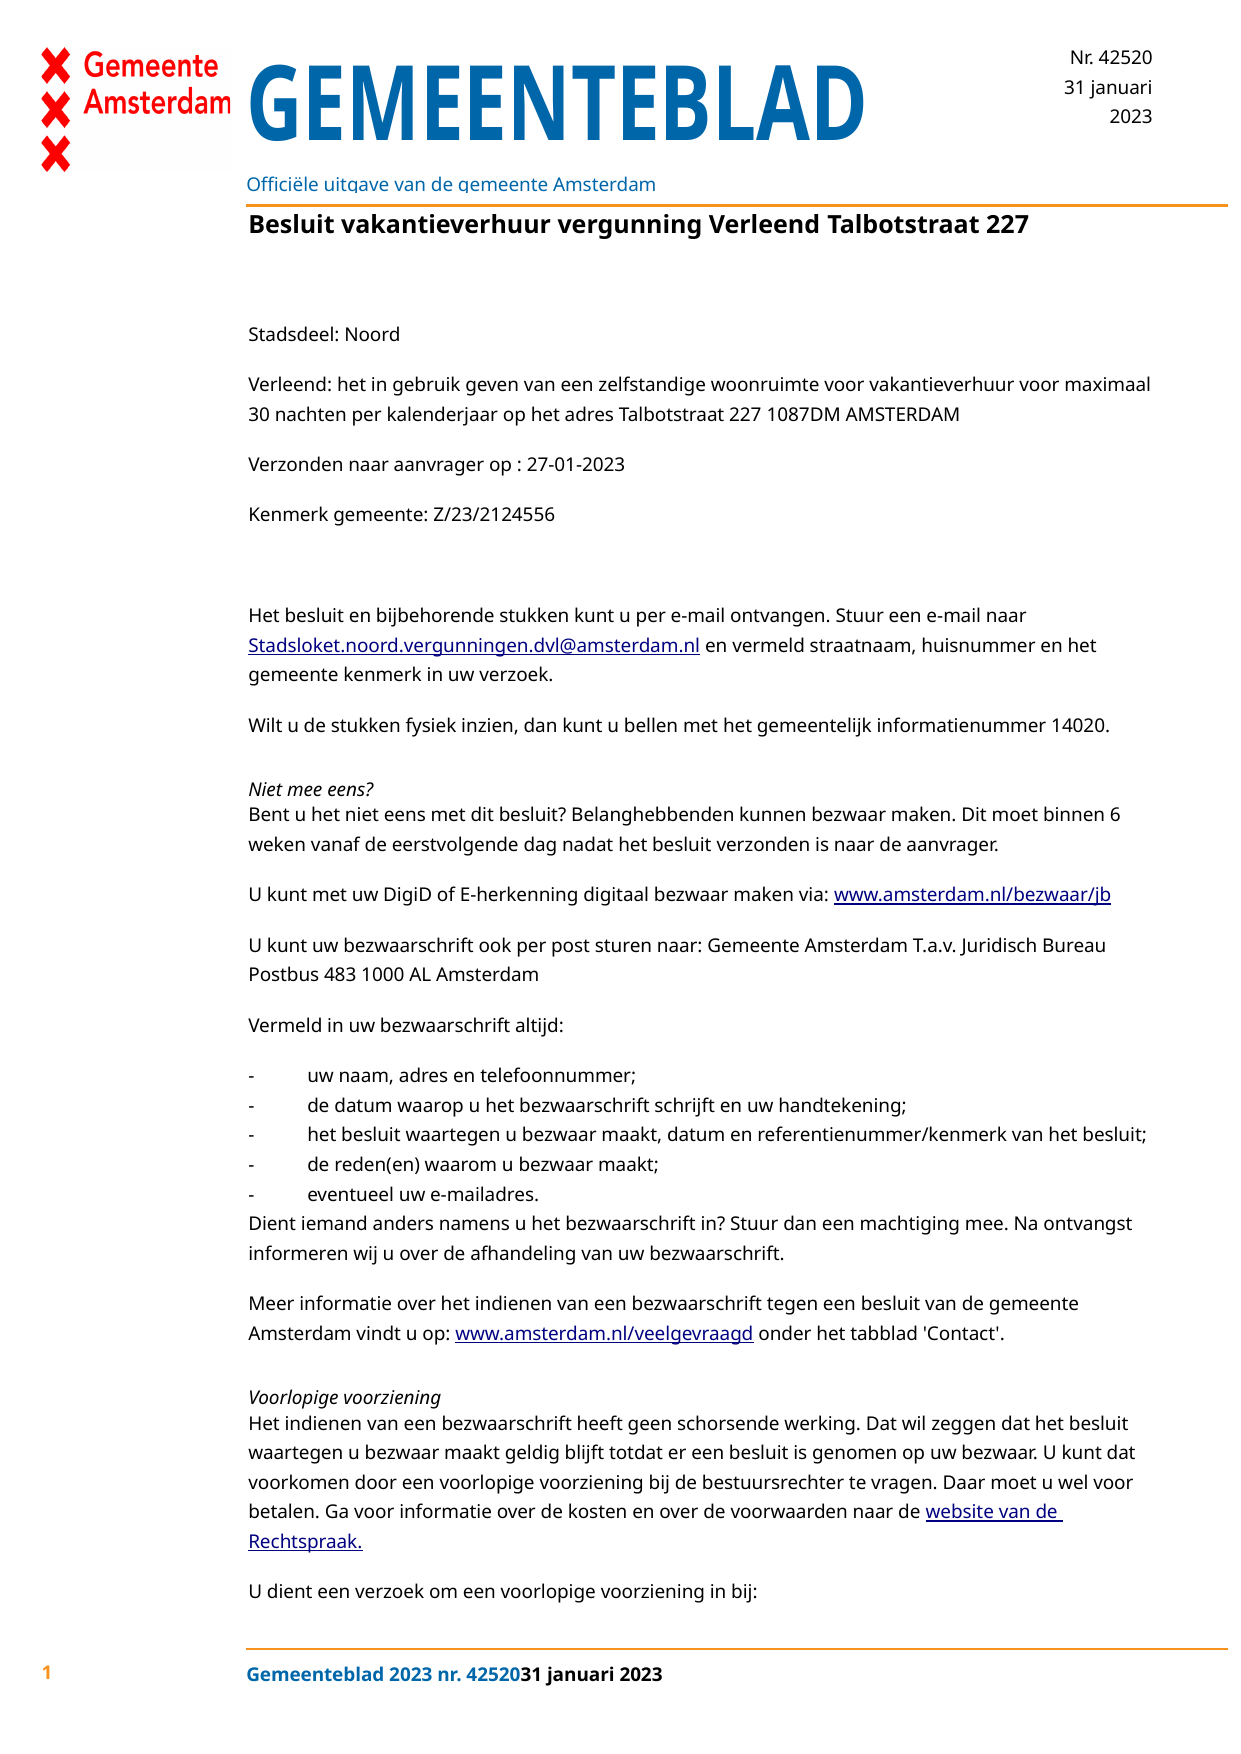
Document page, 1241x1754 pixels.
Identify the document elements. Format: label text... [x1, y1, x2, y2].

text Meer informatie over het indienen van een bezwaarschrift tegen een besluit van de gemeente Amsterdam vindt u op: www.amsterdam.nl/veelgevraagd onder het tabblad 'Contact'. [248, 1290, 1152, 1346]
list de reden(en) waarom u bezwaar maakt; [248, 1151, 1152, 1177]
text U kunt uw bezwaarschrift ook per post sturen naar: Gemeente Amsterdam T.a.v. Juridisch Bureau Postbus 483 1000 AL Amsterdam [248, 932, 1152, 987]
text Stadsdeel: Noord [248, 321, 1152, 346]
text Voorlopige voorziening [248, 1384, 1152, 1410]
text U kunt met uw DigiD of E-herkenning digitaal bezwaar maken via: www.amsterdam.nl/bezwaar/jb [248, 882, 1152, 907]
text Het besluit en bijbehorende stukken kunt u per e-mail ontvangen. Stuur een e-mail naar Stadsloket.noord.vergunningen.dvl@amsterdam.nl en vermeld straatnaam, huisnummer en het gemeente kenmerk in uw verzoek. [248, 602, 1152, 687]
text U dient een verzoek om een voorlopige voorziening in bij: [248, 1578, 1152, 1604]
list het besluit waartegen u bezwaar maakt, datum en referentienummer/kenmerk van het besluit; [248, 1122, 1152, 1147]
text Wilt u de stukken fysiek inzien, dan kunt u bellen met het gemeentelijk informatienummer 14020. [248, 712, 1152, 738]
text Bent u het niet eens met dit besluit? Belanghebbenden kunnen bezwaar maken. Dit moet binnen 6 weken vanaf de eerstvolgende dag nadat het besluit verzonden is naar de aanvrager. [248, 802, 1152, 857]
text Verzonden naar aanvrager op : 27-01-2023 [248, 451, 1152, 477]
picture [41, 47, 231, 172]
list uw naam, adres en telefoonnummer; [248, 1062, 1152, 1088]
text Vermeld in uw bezwaarschrift altijd: [248, 1012, 1152, 1038]
text Besluit vakantieverhuur vergunning Verleend Talbotstraat 227 [248, 207, 1152, 241]
text Verleend: het in gebruik geven van een zelfstandige woonruimte voor vakantieverhuur voor maximaal 30 nachten per kalenderjaar op het adres Talbotstraat 227 1087DM AMSTERDAM [248, 371, 1152, 426]
text Dient iemand anders namens u het bezwaarschrift in? Stuur dan een machtiging mee. Na ontvangst informeren wij u over de afhandeling van uw bezwaarschrift. [248, 1210, 1152, 1266]
text Het indienen van een bezwaarschrift heeft geen schorsende werking. Dat wil zeggen dat het besluit waartegen u bezwaar maakt geldig blijft totdat er een besluit is genomen op uw bezwaar. U kunt dat voorkomen door een voorlopige voorziening bij de bestuursrechter te vragen. Daar moet u wel voor betalen. Ga voor informatie over de kosten en over de voorwaarden naar de website van de Rechtspraak. [248, 1410, 1152, 1554]
text Kenmerk gemeente: Z/23/2124556 [248, 502, 1152, 527]
text Niet mee eens? [248, 776, 1152, 802]
list de datum waarop u het bezwaarschrift schrijft en uw handtekening; [248, 1092, 1152, 1118]
list eventueel uw e-mailadres. [248, 1181, 1152, 1207]
